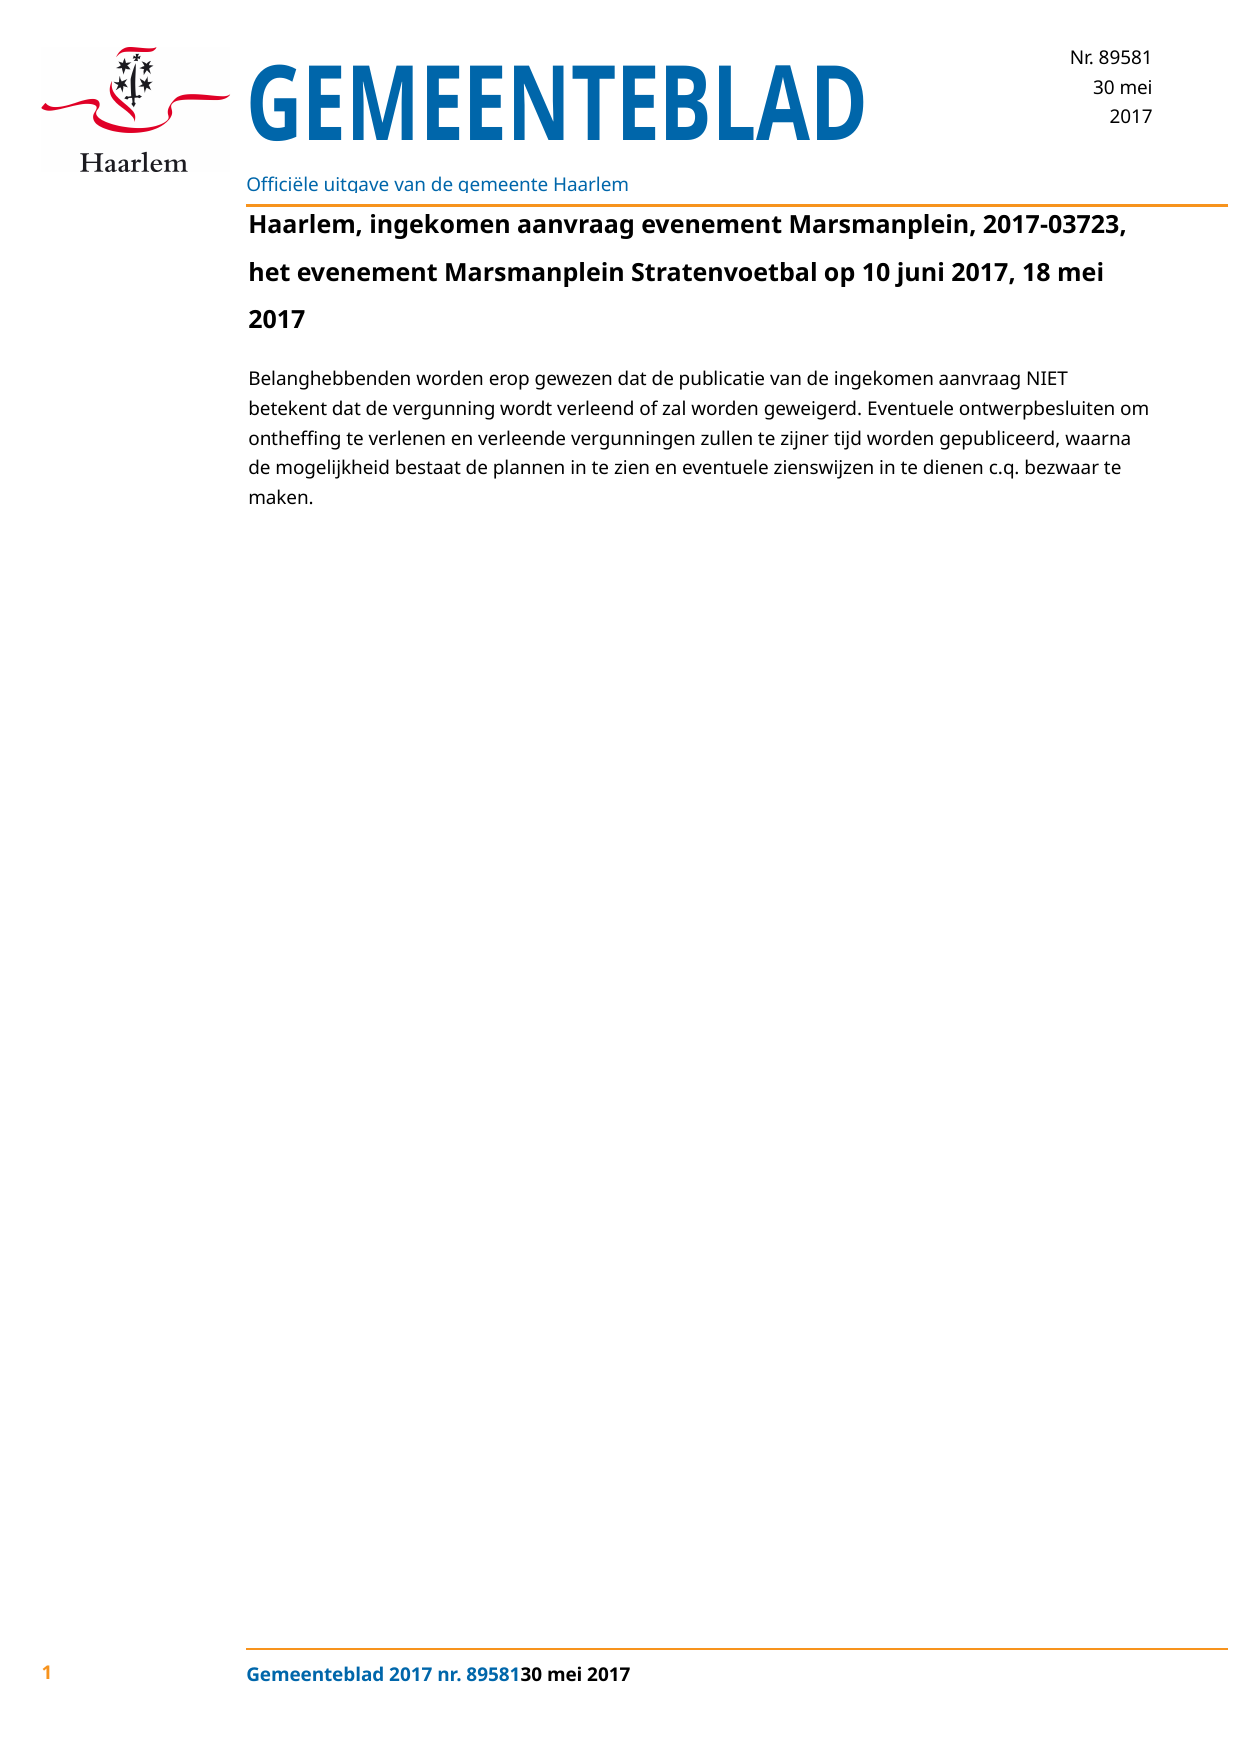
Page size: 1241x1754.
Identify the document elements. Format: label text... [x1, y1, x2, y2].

picture [41, 47, 231, 172]
text Haarlem, ingekomen aanvraag evenement Marsmanplein, 2017-03723, het evenement Marsmanplein Stratenvoetbal op 10 juni 2017, 18 mei 2017 [248, 207, 1152, 336]
text Belanghebbenden worden erop gewezen dat de publicatie van de ingekomen aanvraag NIET betekent dat de vergunning wordt verleend of zal worden geweigerd. Eventuele ontwerpbesluiten om ontheffing te verlenen en verleende vergunningen zullen te zijner tijd worden gepubliceerd, waarna de mogelijkheid bestaat de plannen in te zien en eventuele zienswijzen in te dienen c.q. bezwaar te maken. [248, 366, 1152, 509]
